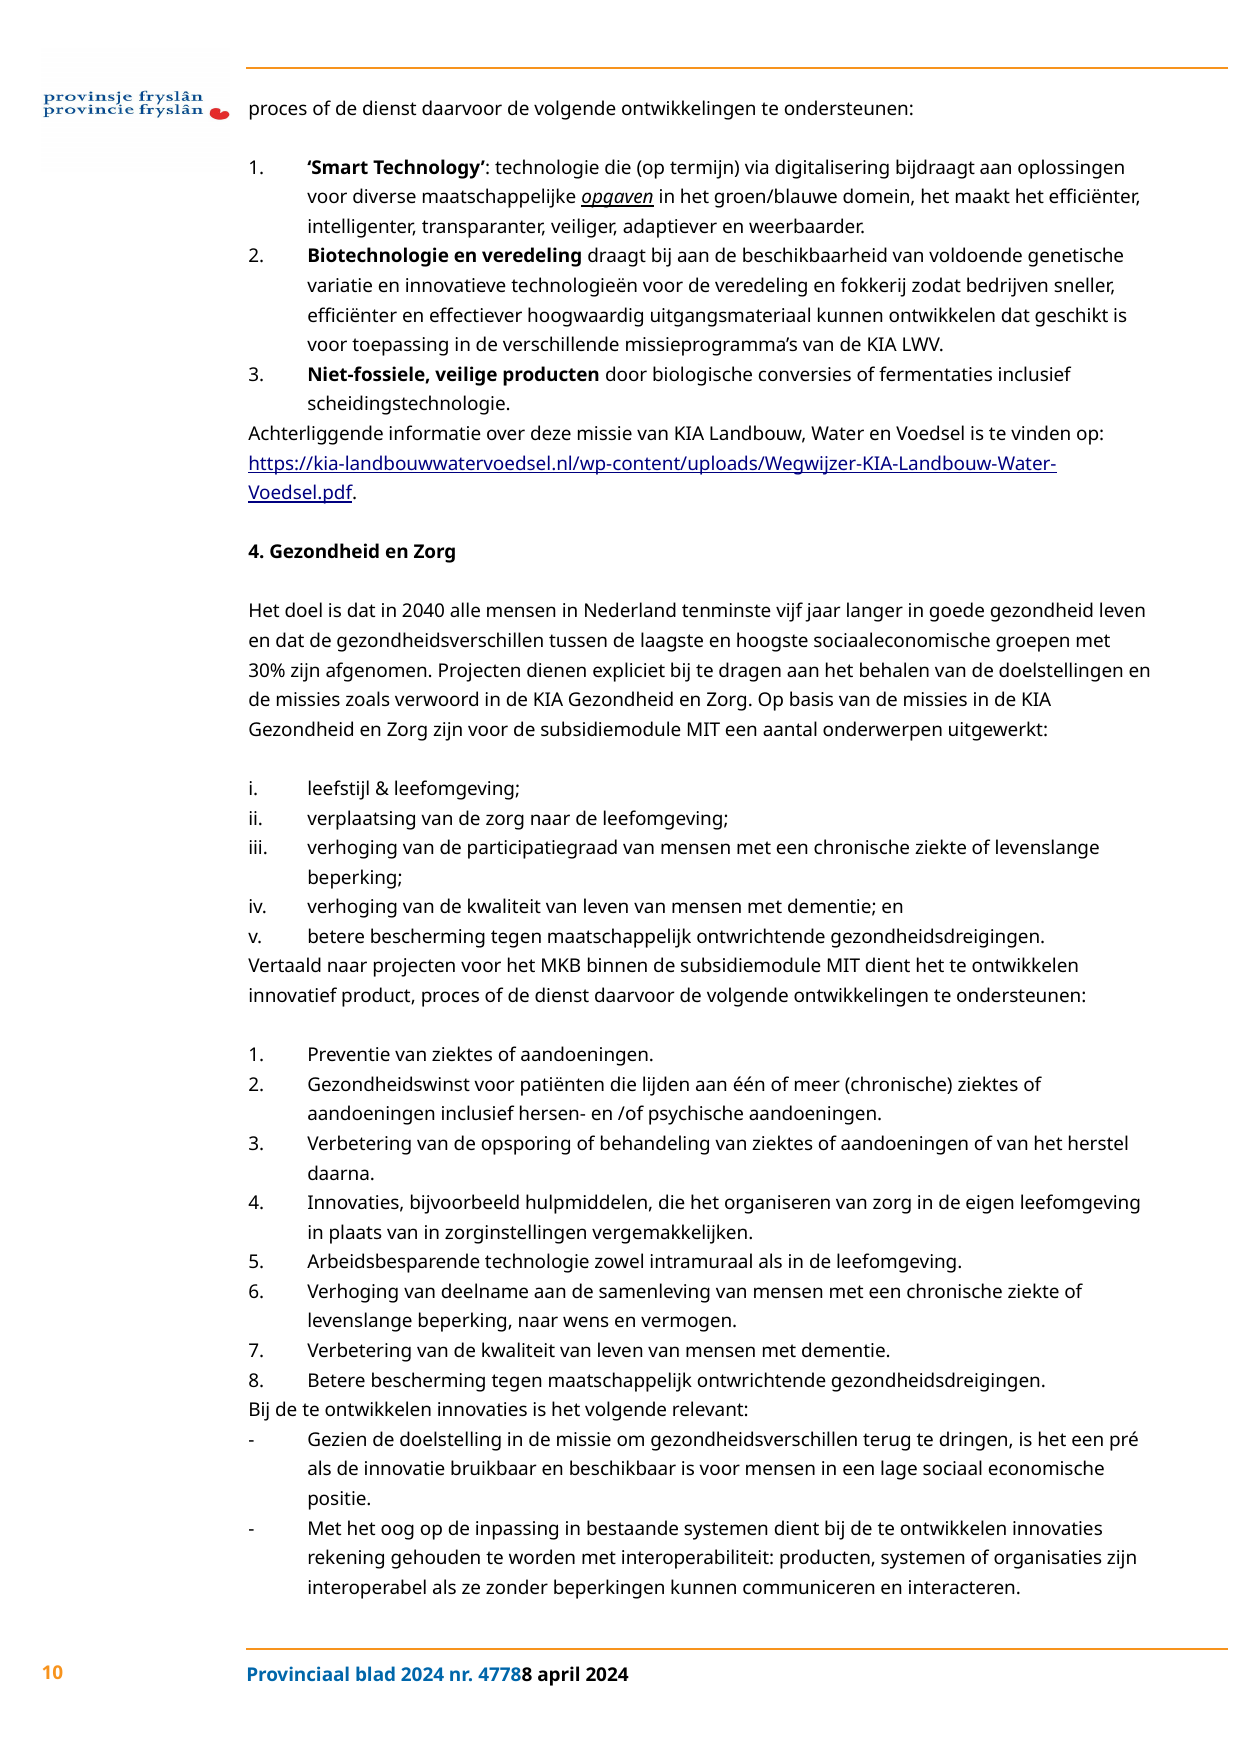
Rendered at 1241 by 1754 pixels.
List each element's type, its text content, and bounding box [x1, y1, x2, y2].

list Biotechnologie en veredeling draagt bij aan de beschikbaarheid van voldoende genetische variatie en innovatieve technologieën voor de veredeling en fokkerij zodat bedrijven sneller, efficiënter en effectiever hoogwaardig uitgangsmateriaal kunnen ontwikkelen dat geschikt is voor toepassing in de verschillende missieprogramma’s van de KIA LWV. [248, 243, 1152, 357]
text Het doel is dat in 2040 alle mensen in Nederland tenminste vijf jaar langer in goede gezondheid leven en dat de gezondheidsverschillen tussen de laagste en hoogste sociaaleconomische groepen met 30% zijn afgenomen. Projecten dienen expliciet bij te dragen aan het behalen van de doelstellingen en de missies zoals verwoord in de KIA Gezondheid en Zorg. Op basis van de missies in de KIA Gezondheid en Zorg zijn voor de subsidiemodule MIT een aantal onderwerpen uitgewerkt: [248, 598, 1152, 742]
list Gezondheidswinst voor patiënten die lijden aan één of meer (chronische) ziektes of aandoeningen inclusief hersen- en /of psychische aandoeningen. [248, 1071, 1152, 1126]
list Verbetering van de opsporing of behandeling van ziektes of aandoeningen of van het herstel daarna. [248, 1130, 1152, 1186]
list verhoging van de participatiegraad van mensen met een chronische ziekte of levenslange beperking; [248, 834, 1152, 890]
text proces of de dienst daarvoor de volgende ontwikkelingen te ondersteunen: [248, 95, 1152, 121]
picture [41, 47, 231, 172]
list leefstijl & leefomgeving; [248, 775, 1152, 801]
list Preventie van ziektes of aandoeningen. [248, 1041, 1152, 1067]
text Vertaald naar projecten voor het MKB binnen de subsidiemodule MIT dient het te ontwikkelen innovatief product, proces of de dienst daarvoor de volgende ontwikkelingen te ondersteunen: [248, 953, 1152, 1008]
text Bij de te ontwikkelen innovaties is het volgende relevant: [248, 1396, 1152, 1422]
list Verhoging van deelname aan de samenleving van mensen met een chronische ziekte of levenslange beperking, naar wens en vermogen. [248, 1278, 1152, 1333]
list Gezien de doelstelling in de missie om gezondheidsverschillen terug te dringen, is het een pré als de innovatie bruikbaar en beschikbaar is voor mensen in een lage sociaal economische positie. [248, 1426, 1152, 1511]
list Verbetering van de kwaliteit van leven van mensen met dementie. [248, 1337, 1152, 1363]
list Niet-fossiele, veilige producten door biologische conversies of fermentaties inclusief scheidingstechnologie. [248, 361, 1152, 416]
text 4. Gezondheid en Zorg [248, 538, 1152, 564]
list verhoging van de kwaliteit van leven van mensen met dementie; en [248, 893, 1152, 919]
list betere bescherming tegen maatschappelijk ontwrichtende gezondheidsdreigingen. [248, 923, 1152, 949]
text Achterliggende informatie over deze missie van KIA Landbouw, Water en Voedsel is te vinden op: https://kia-landbouwwatervoedsel.nl/wp-content/uploads/Wegwijzer-KIA-Landbouw-Water-Voedsel.pdf. [248, 420, 1152, 505]
list Betere bescherming tegen maatschappelijk ontwrichtende gezondheidsdreigingen. [248, 1367, 1152, 1393]
list Met het oog op de inpassing in bestaande systemen dient bij de te ontwikkelen innovaties rekening gehouden te worden met interoperabiliteit: producten, systemen of organisaties zijn interoperabel als ze zonder beperkingen kunnen communiceren en interacteren. [248, 1515, 1152, 1600]
list Arbeidsbesparende technologie zowel intramuraal als in de leefomgeving. [248, 1248, 1152, 1274]
list Innovaties, bijvoorbeeld hulpmiddelen, die het organiseren van zorg in de eigen leefomgeving in plaats van in zorginstellingen vergemakkelijken. [248, 1189, 1152, 1245]
list verplaatsing van de zorg naar de leefomgeving; [248, 805, 1152, 831]
list ‘Smart Technology’: technologie die (op termijn) via digitalisering bijdraagt aan oplossingen voor diverse maatschappelijke opgaven in het groen/blauwe domein, het maakt het efficiënter, intelligenter, transparanter, veiliger, adaptiever en weerbaarder. [248, 154, 1152, 239]
